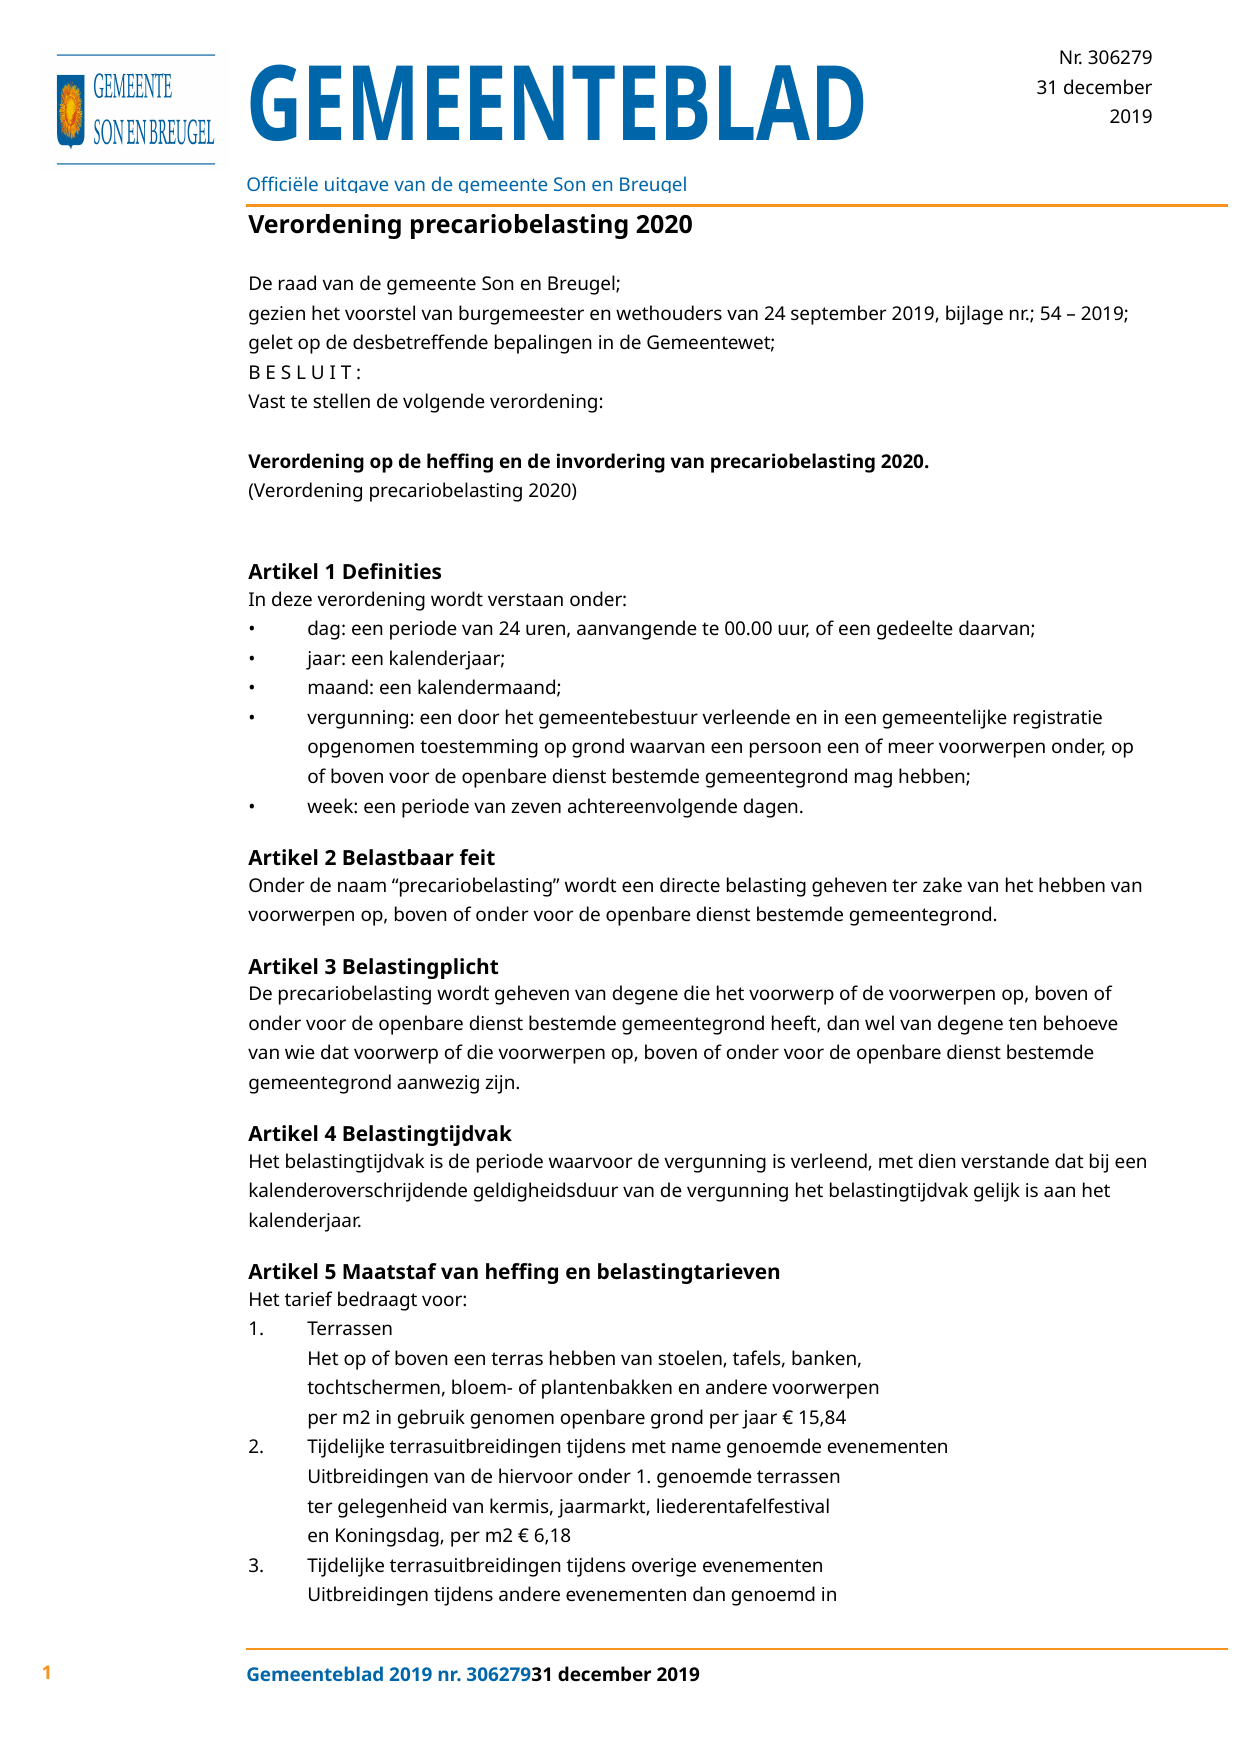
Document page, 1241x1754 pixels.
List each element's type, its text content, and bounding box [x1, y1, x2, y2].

list Terrassen [248, 1315, 1152, 1341]
list maand: een kalendermaand; [248, 674, 1152, 700]
text (Verordening precariobelasting 2020) [248, 477, 1152, 503]
list Uitbreidingen van de hiervoor onder 1. genoemde terrassen [248, 1463, 1152, 1489]
text Het belastingtijdvak is de periode waarvoor de vergunning is verleend, met dien verstande dat bij een kalenderoverschrijdende geldigheidsduur van de vergunning het belastingtijdvak gelijk is aan het kalenderjaar. [248, 1148, 1152, 1233]
text gezien het voorstel van burgemeester en wethouders van 24 september 2019, bijlage nr.; 54 – 2019; [248, 300, 1152, 326]
text Artikel 5 Maatstaf van heffing en belastingtarieven [248, 1257, 1152, 1286]
text De raad van de gemeente Son en Breugel; [248, 270, 1152, 296]
list jaar: een kalenderjaar; [248, 645, 1152, 671]
list week: een periode van zeven achtereenvolgende dagen. [248, 793, 1152, 819]
list Tijdelijke terrasuitbreidingen tijdens overige evenementen [248, 1552, 1152, 1578]
text B E S L U I T : [248, 359, 1152, 385]
list vergunning: een door het gemeentebestuur verleende en in een gemeentelijke registratie opgenomen toestemming op grond waarvan een persoon een of meer voorwerpen onder, op of boven voor de openbare dienst bestemde gemeentegrond mag hebben; [248, 704, 1152, 789]
list Tijdelijke terrasuitbreidingen tijdens met name genoemde evenementen [248, 1434, 1152, 1459]
list en Koningsdag, per m2 € 6,18 [248, 1522, 1152, 1548]
list per m2 in gebruik genomen openbare grond per jaar € 15,84 [248, 1404, 1152, 1430]
list dag: een periode van 24 uren, aanvangende te 00.00 uur, of een gedeelte daarvan; [248, 615, 1152, 641]
list ter gelegenheid van kermis, jaarmarkt, liederentafelfestival [248, 1493, 1152, 1519]
text Artikel 1 Definities [248, 557, 1152, 586]
text Het tarief bedraagt voor: [248, 1286, 1152, 1312]
list Uitbreidingen tijdens andere evenementen dan genoemd in [248, 1582, 1152, 1607]
list tochtschermen, bloem- of plantenbakken en andere voorwerpen [248, 1374, 1152, 1400]
text De precariobelasting wordt geheven van degene die het voorwerp of de voorwerpen op, boven of onder voor de openbare dienst bestemde gemeentegrond heeft, dan wel van degene ten behoeve van wie dat voorwerp of die voorwerpen op, boven of onder voor de openbare dienst bestemde gemeentegrond aanwezig zijn. [248, 980, 1152, 1095]
text gelet op de desbetreffende bepalingen in de Gemeentewet; [248, 329, 1152, 355]
text Vast te stellen de volgende verordening: [248, 389, 1152, 414]
text Onder de naam “precariobelasting” wordt een directe belasting geheven ter zake van het hebben van voorwerpen op, boven of onder voor de openbare dienst bestemde gemeentegrond. [248, 872, 1152, 927]
text In deze verordening wordt verstaan onder: [248, 586, 1152, 612]
list Het op of boven een terras hebben van stoelen, tafels, banken, [248, 1345, 1152, 1371]
text Artikel 4 Belastingtijdvak [248, 1119, 1152, 1148]
text Artikel 3 Belastingplicht [248, 952, 1152, 980]
text Artikel 2 Belastbaar feit [248, 843, 1152, 872]
text Verordening precariobelasting 2020 [248, 207, 1152, 241]
picture [41, 47, 231, 172]
text Verordening op de heffing en de invordering van precariobelasting 2020. [248, 448, 1152, 473]
